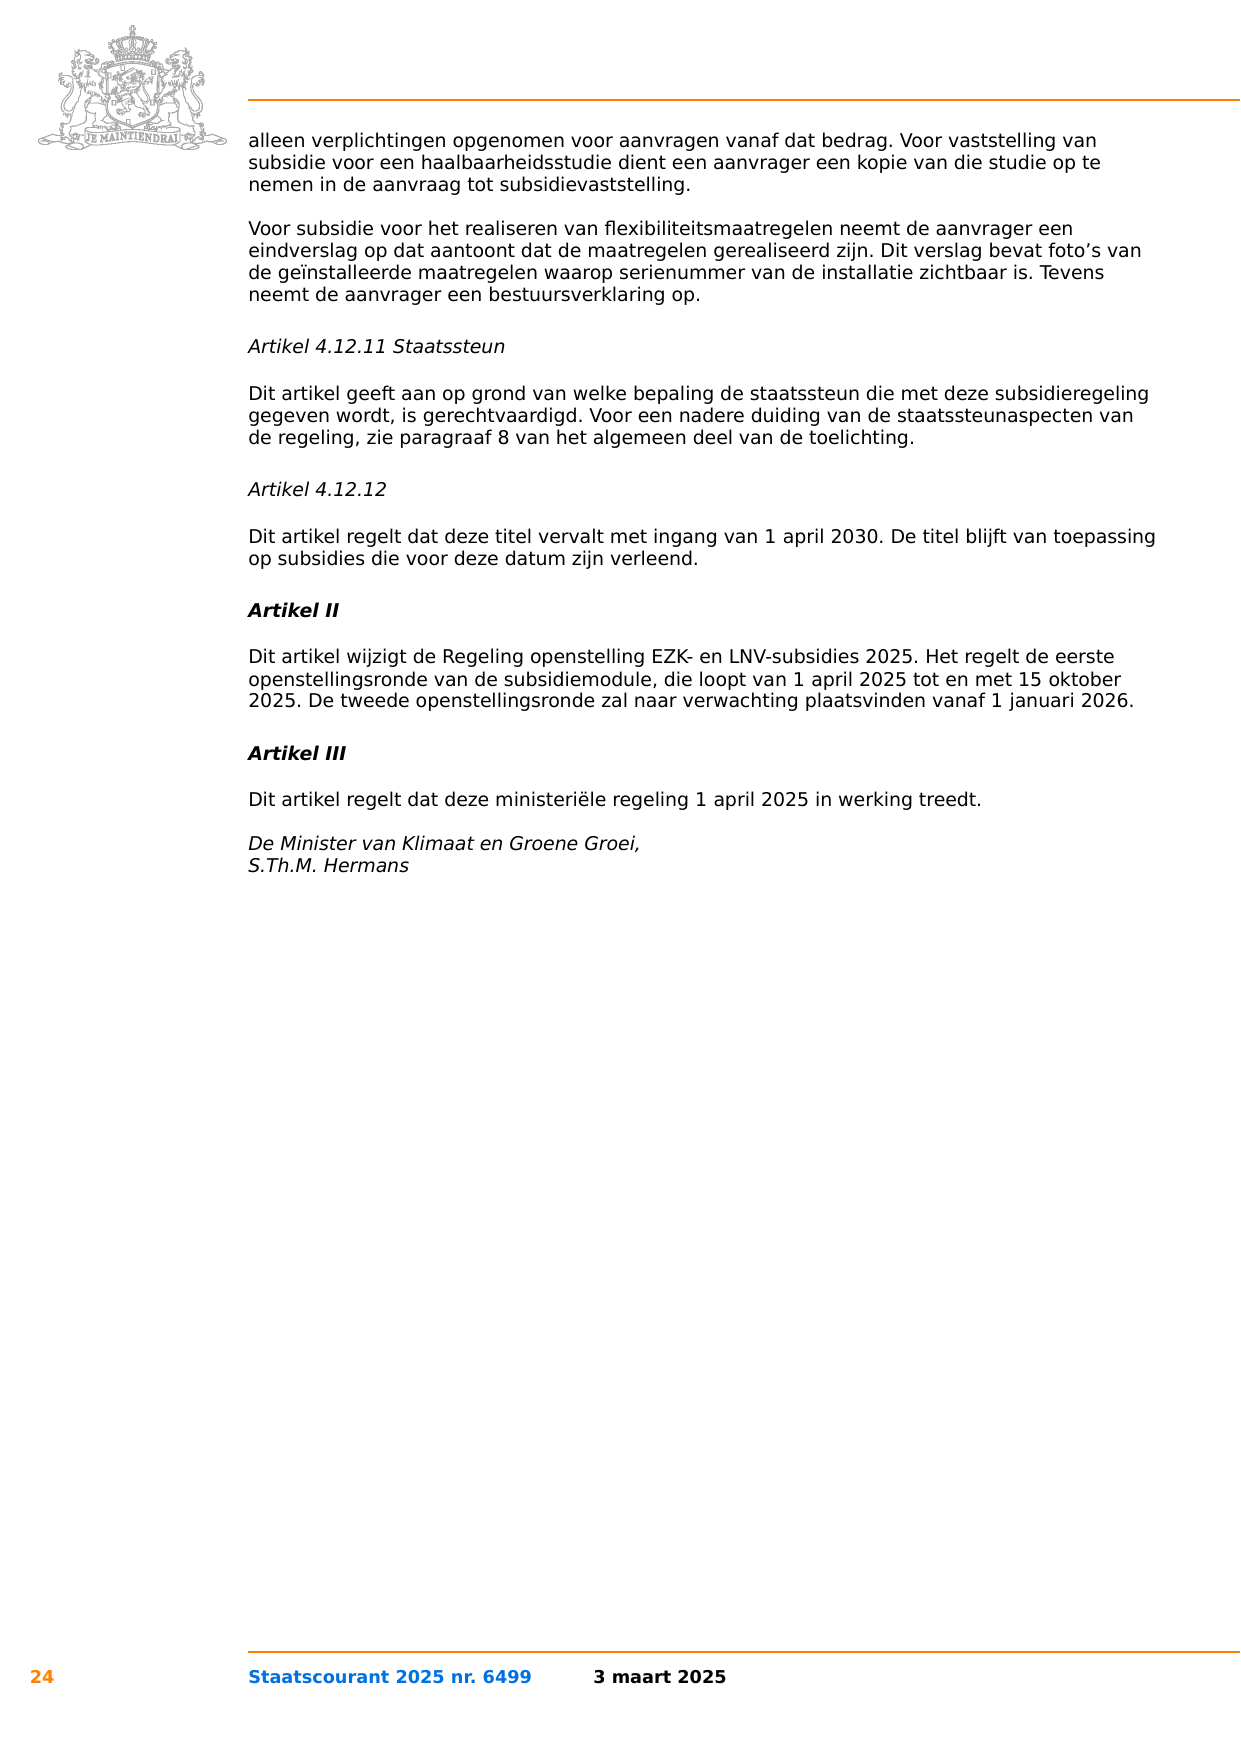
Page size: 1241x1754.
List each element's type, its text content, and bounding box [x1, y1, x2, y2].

subtitle Artikel III [248, 742, 1163, 764]
text Voor subsidie voor het realiseren van flexibiliteitsmaatregelen neemt de aanvrager een eindverslag op dat aantoont dat de maatregelen gerealiseerd zijn. Dit verslag bevat foto’s van de geïnstalleerde maatregelen waarop serienummer van de installatie zichtbaar is. Tevens neemt de aanvrager een bestuursverklaring op. [248, 218, 1163, 306]
text Dit artikel geeft aan op grond van welke bepaling de staatssteun die met deze subsidieregeling gegeven wordt, is gerechtvaardigd. Voor een nadere duiding van de staatssteunaspecten van de regeling, zie paragraaf 8 van het algemeen deel van de toelichting. [248, 383, 1163, 448]
subtitle Artikel 4.12.11 Staatssteun [248, 336, 1163, 358]
text alleen verplichtingen opgenomen voor aanvragen vanaf dat bedrag. Voor vaststelling van subsidie voor een haalbaarheidsstudie dient een aanvrager een kopie van die studie op te nemen in de aanvraag tot subsidievaststelling. [248, 130, 1163, 196]
subtitle Artikel II [248, 599, 1163, 621]
text Dit artikel regelt dat deze ministeriële regeling 1 april 2025 in werking treedt. [248, 789, 1163, 811]
text Dit artikel wijzigt de Regeling openstelling EZK- en LNV-subsidies 2025. Het regelt de eerste openstellingsronde van de subsidiemodule, die loopt van 1 april 2025 tot en met 15 oktober 2025. De tweede openstellingsronde zal naar verwachting plaatsvinden vanaf 1 januari 2026. [248, 646, 1163, 712]
text De Minister van Klimaat en Groene Groei, S.Th.M. Hermans [248, 833, 1163, 877]
subtitle Artikel 4.12.12 [248, 478, 1163, 501]
picture [38, 25, 227, 150]
text Dit artikel regelt dat deze titel vervalt met ingang van 1 april 2030. De titel blijft van toepassing op subsidies die voor deze datum zijn verleend. [248, 526, 1163, 569]
